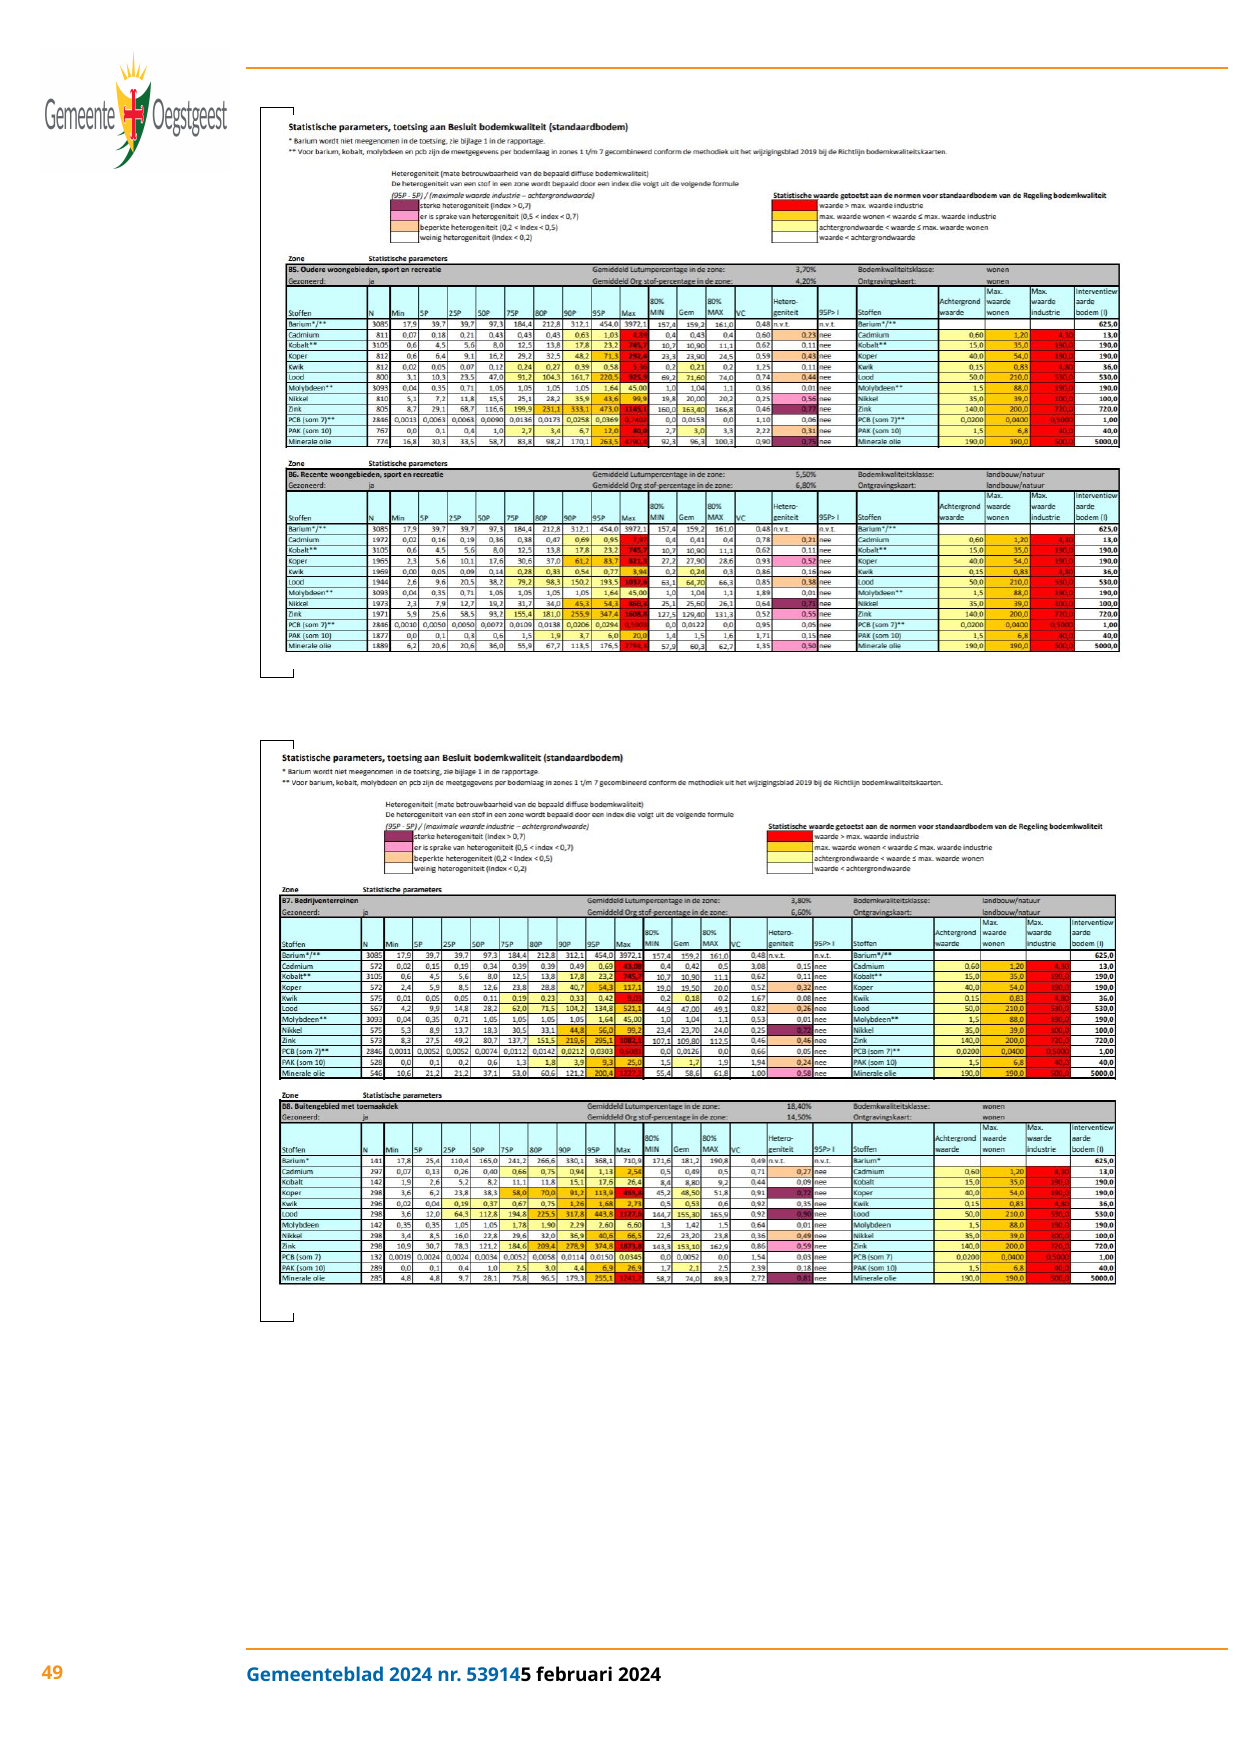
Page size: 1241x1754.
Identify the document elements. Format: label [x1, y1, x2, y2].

picture [41, 47, 231, 172]
picture [268, 115, 1125, 669]
picture [268, 749, 1125, 1313]
